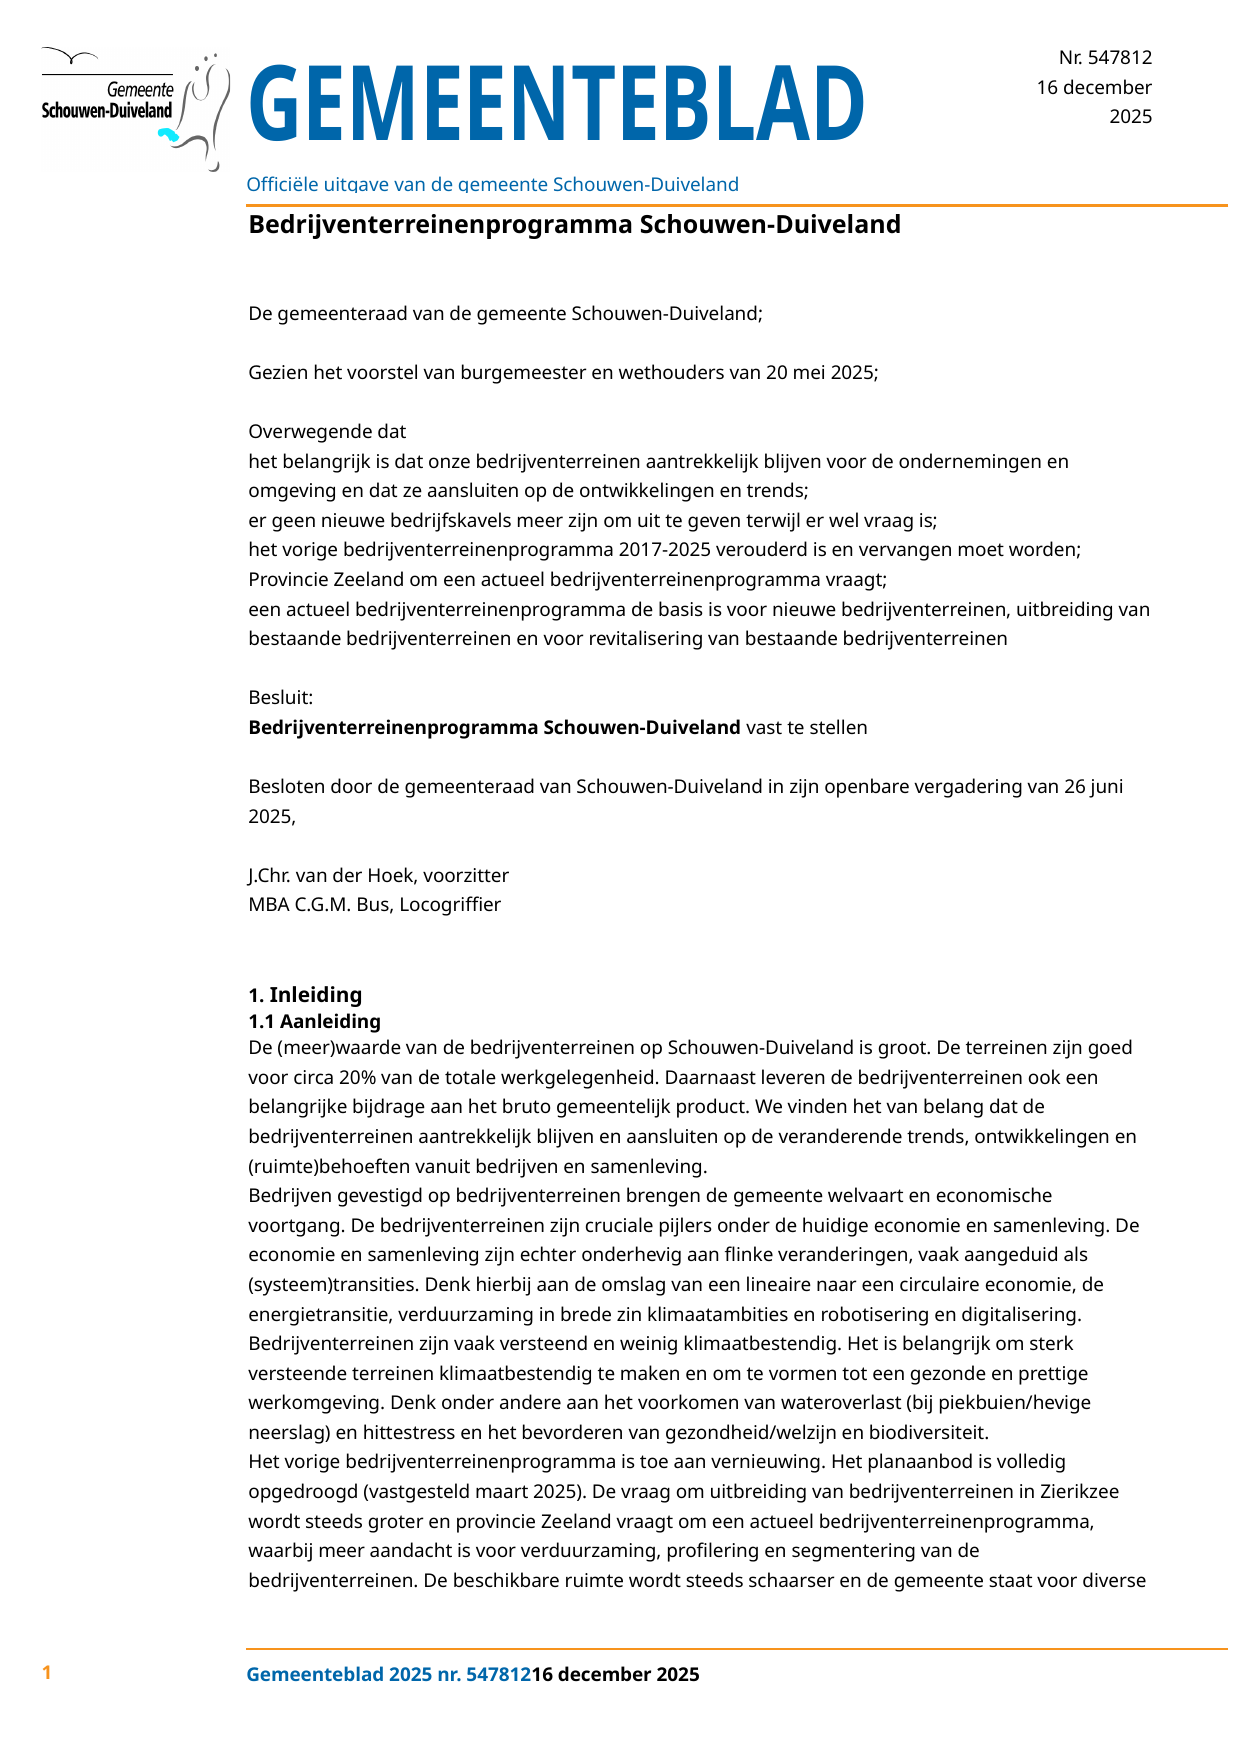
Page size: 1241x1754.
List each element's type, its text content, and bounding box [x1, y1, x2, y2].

text De gemeenteraad van de gemeente Schouwen-Duiveland; [248, 300, 1152, 326]
picture [41, 47, 231, 172]
text het vorige bedrijventerreinenprogramma 2017-2025 verouderd is en vervangen moet worden; [248, 537, 1152, 562]
text Het vorige bedrijventerreinenprogramma is toe aan vernieuwing. Het planaanbod is volledig opgedroogd (vastgesteld maart 2025). De vraag om uitbreiding van bedrijventerreinen in Zierikzee wordt steeds groter en provincie Zeeland vraagt om een actueel bedrijventerreinenprogramma, waarbij meer aandacht is voor verduurzaming, profilering en segmentering van de bedrijventerreinen. De beschikbare ruimte wordt steeds schaarser en de gemeente staat voor diverse [248, 1449, 1152, 1593]
text er geen nieuwe bedrijfskavels meer zijn om uit te geven terwijl er wel vraag is; [248, 507, 1152, 533]
text bestaande bedrijventerreinen en voor revitalisering van bestaande bedrijventerreinen [248, 625, 1152, 651]
text De (meer)waarde van de bedrijventerreinen op Schouwen-Duiveland is groot. De terreinen zijn goed voor circa 20% van de totale werkgelegenheid. Daarnaast leveren de bedrijventerreinen ook een belangrijke bijdrage aan het bruto gemeentelijk product. We vinden het van belang dat de bedrijventerreinen aantrekkelijk blijven en aansluiten op de veranderende trends, ontwikkelingen en (ruimte)behoeften vanuit bedrijven en samenleving. [248, 1034, 1152, 1178]
text Besluit: [248, 684, 1152, 710]
text een actueel bedrijventerreinenprogramma de basis is voor nieuwe bedrijventerreinen, uitbreiding van [248, 596, 1152, 621]
text MBA C.G.M. Bus, Locogriffier [248, 892, 1152, 917]
text Besloten door de gemeenteraad van Schouwen-Duiveland in zijn openbare vergadering van 26 juni 2025, [248, 773, 1152, 828]
text Provincie Zeeland om een actueel bedrijventerreinenprogramma vraagt; [248, 566, 1152, 592]
text Bedrijventerreinenprogramma Schouwen-Duiveland [248, 207, 1152, 241]
text Bedrijventerreinenprogramma Schouwen-Duiveland vast te stellen [248, 714, 1152, 740]
text J.Chr. van der Hoek, voorzitter [248, 862, 1152, 888]
text 1.1 Aanleiding [248, 1009, 1152, 1034]
text Bedrijven gevestigd op bedrijventerreinen brengen de gemeente welvaart en economische voortgang. De bedrijventerreinen zijn cruciale pijlers onder de huidige economie en samenleving. De economie en samenleving zijn echter onderhevig aan flinke veranderingen, vaak aangeduid als (systeem)transities. Denk hierbij aan de omslag van een lineaire naar een circulaire economie, de energietransitie, verduurzaming in brede zin klimaatambities en robotisering en digitalisering. Bedrijventerreinen zijn vaak versteend en weinig klimaatbestendig. Het is belangrijk om sterk versteende terreinen klimaatbestendig te maken en om te vormen tot een gezonde en prettige werkomgeving. Denk onder andere aan het voorkomen van wateroverlast (bij piekbuien/hevige neerslag) en hittestress en het bevorderen van gezondheid/welzijn en biodiversiteit. [248, 1182, 1152, 1445]
text Gezien het voorstel van burgemeester en wethouders van 20 mei 2025; [248, 359, 1152, 385]
text Overwegende dat [248, 418, 1152, 444]
text het belangrijk is dat onze bedrijventerreinen aantrekkelijk blijven voor de ondernemingen en omgeving en dat ze aansluiten op de ontwikkelingen en trends; [248, 448, 1152, 503]
text 1. Inleiding [248, 980, 1152, 1009]
